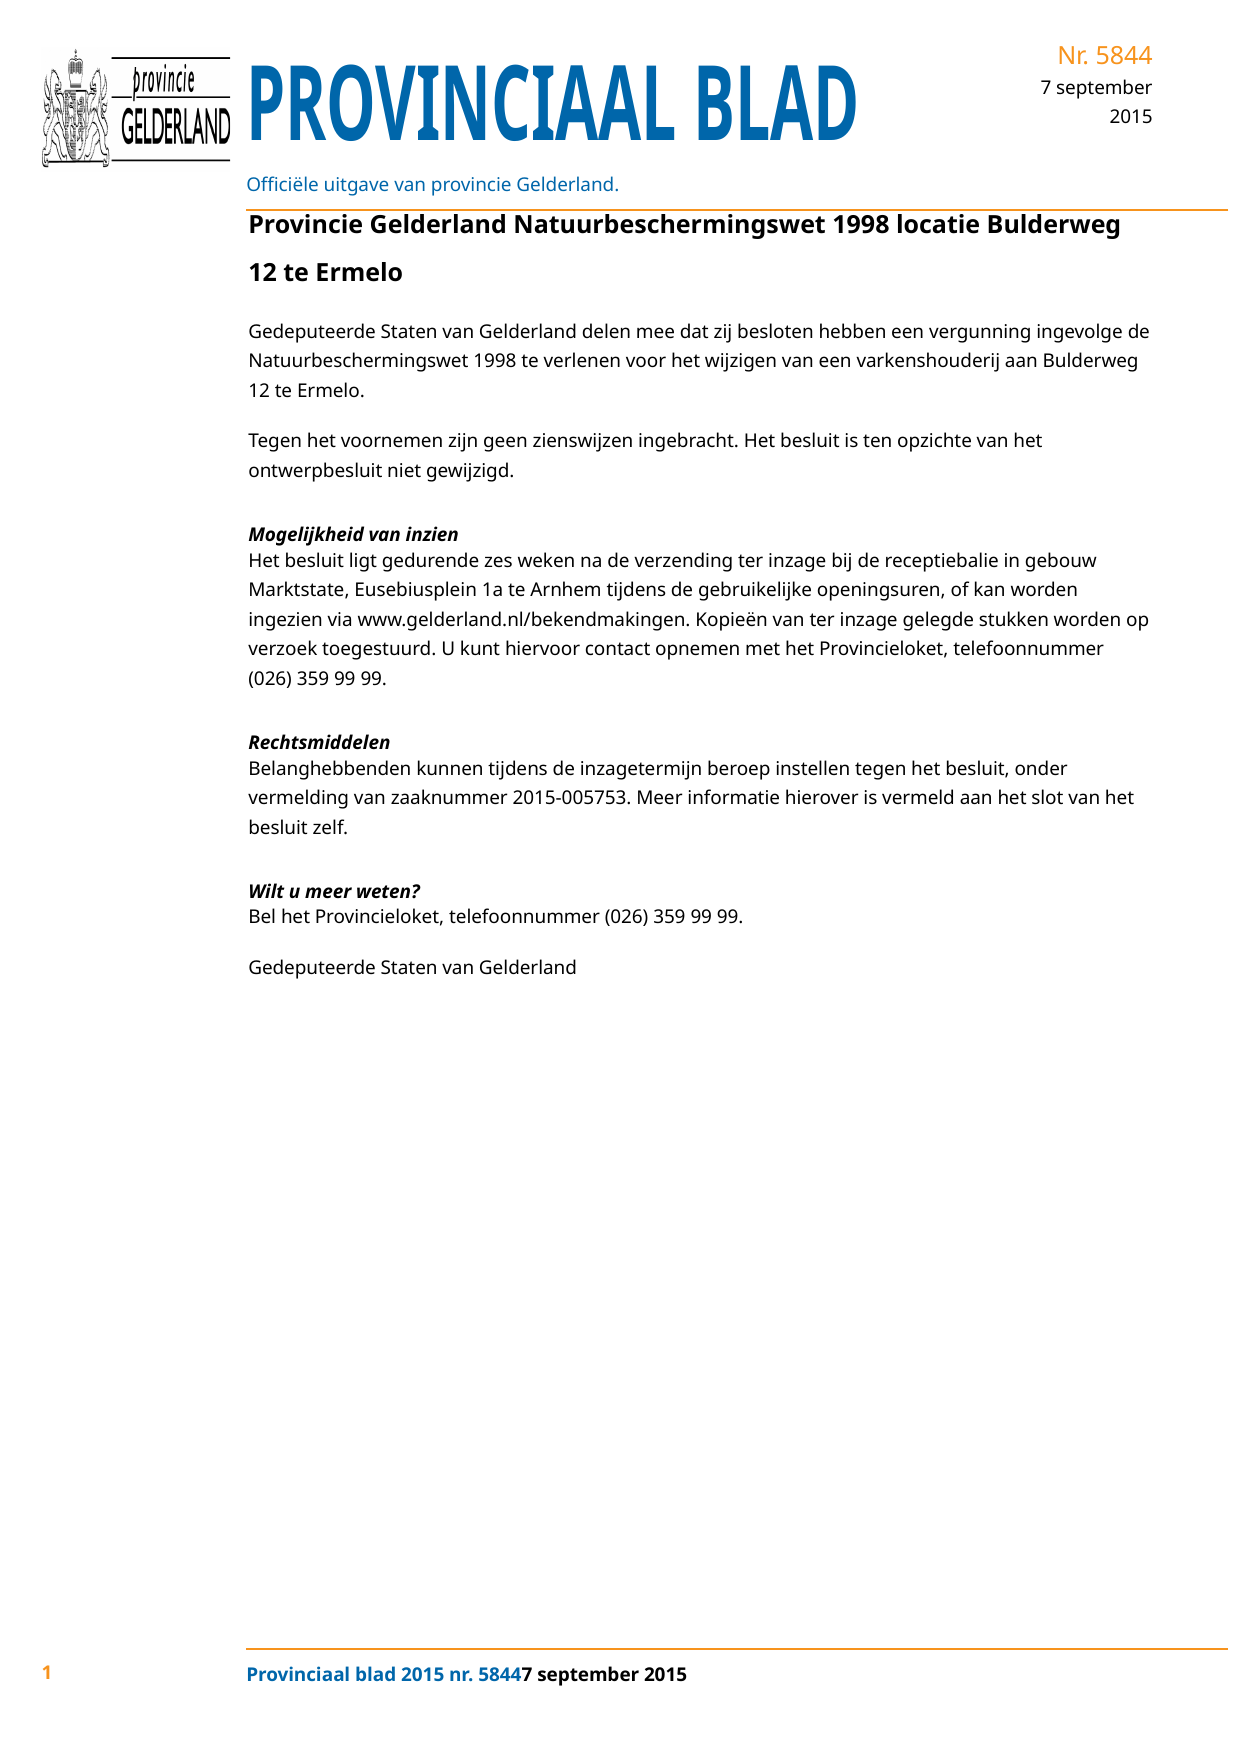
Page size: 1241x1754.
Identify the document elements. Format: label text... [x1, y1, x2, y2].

text Het besluit ligt gedurende zes weken na de verzending ter inzage bij de receptiebalie in gebouw Marktstate, Eusebiusplein 1a te Arnhem tijdens de gebruikelijke openingsuren, of kan worden ingezien via www.gelderland.nl/bekendmakingen. Kopieën van ter inzage gelegde stukken worden op verzoek toegestuurd. U kunt hiervoor contact opnemen met het Provincieloket, telefoonnummer (026) 359 99 99. [248, 547, 1152, 691]
text Wilt u meer weten? [248, 878, 1152, 904]
text Belanghebbenden kunnen tijdens de inzagetermijn beroep instellen tegen het besluit, onder vermelding van zaaknummer 2015-005753. Meer informatie hierover is vermeld aan het slot van het besluit zelf. [248, 755, 1152, 840]
text Tegen het voornemen zijn geen zienswijzen ingebracht. Het besluit is ten opzichte van het ontwerpbesluit niet gewijzigd. [248, 427, 1152, 483]
text Rechtsmiddelen [248, 729, 1152, 755]
text Bel het Provincieloket, telefoonnummer (026) 359 99 99. [248, 904, 1152, 929]
text Gedeputeerde Staten van Gelderland [248, 954, 1152, 980]
picture [41, 47, 231, 172]
text Gedeputeerde Staten van Gelderland delen mee dat zij besloten hebben een vergunning ingevolge de Natuurbeschermingswet 1998 te verlenen voor het wijzigen van een varkenshouderij aan Bulderweg 12 te Ermelo. [248, 318, 1152, 403]
text Provincie Gelderland Natuurbeschermingswet 1998 locatie Bulderweg 12 te Ermelo [248, 211, 1152, 288]
text Mogelijkheid van inzien [248, 521, 1152, 547]
